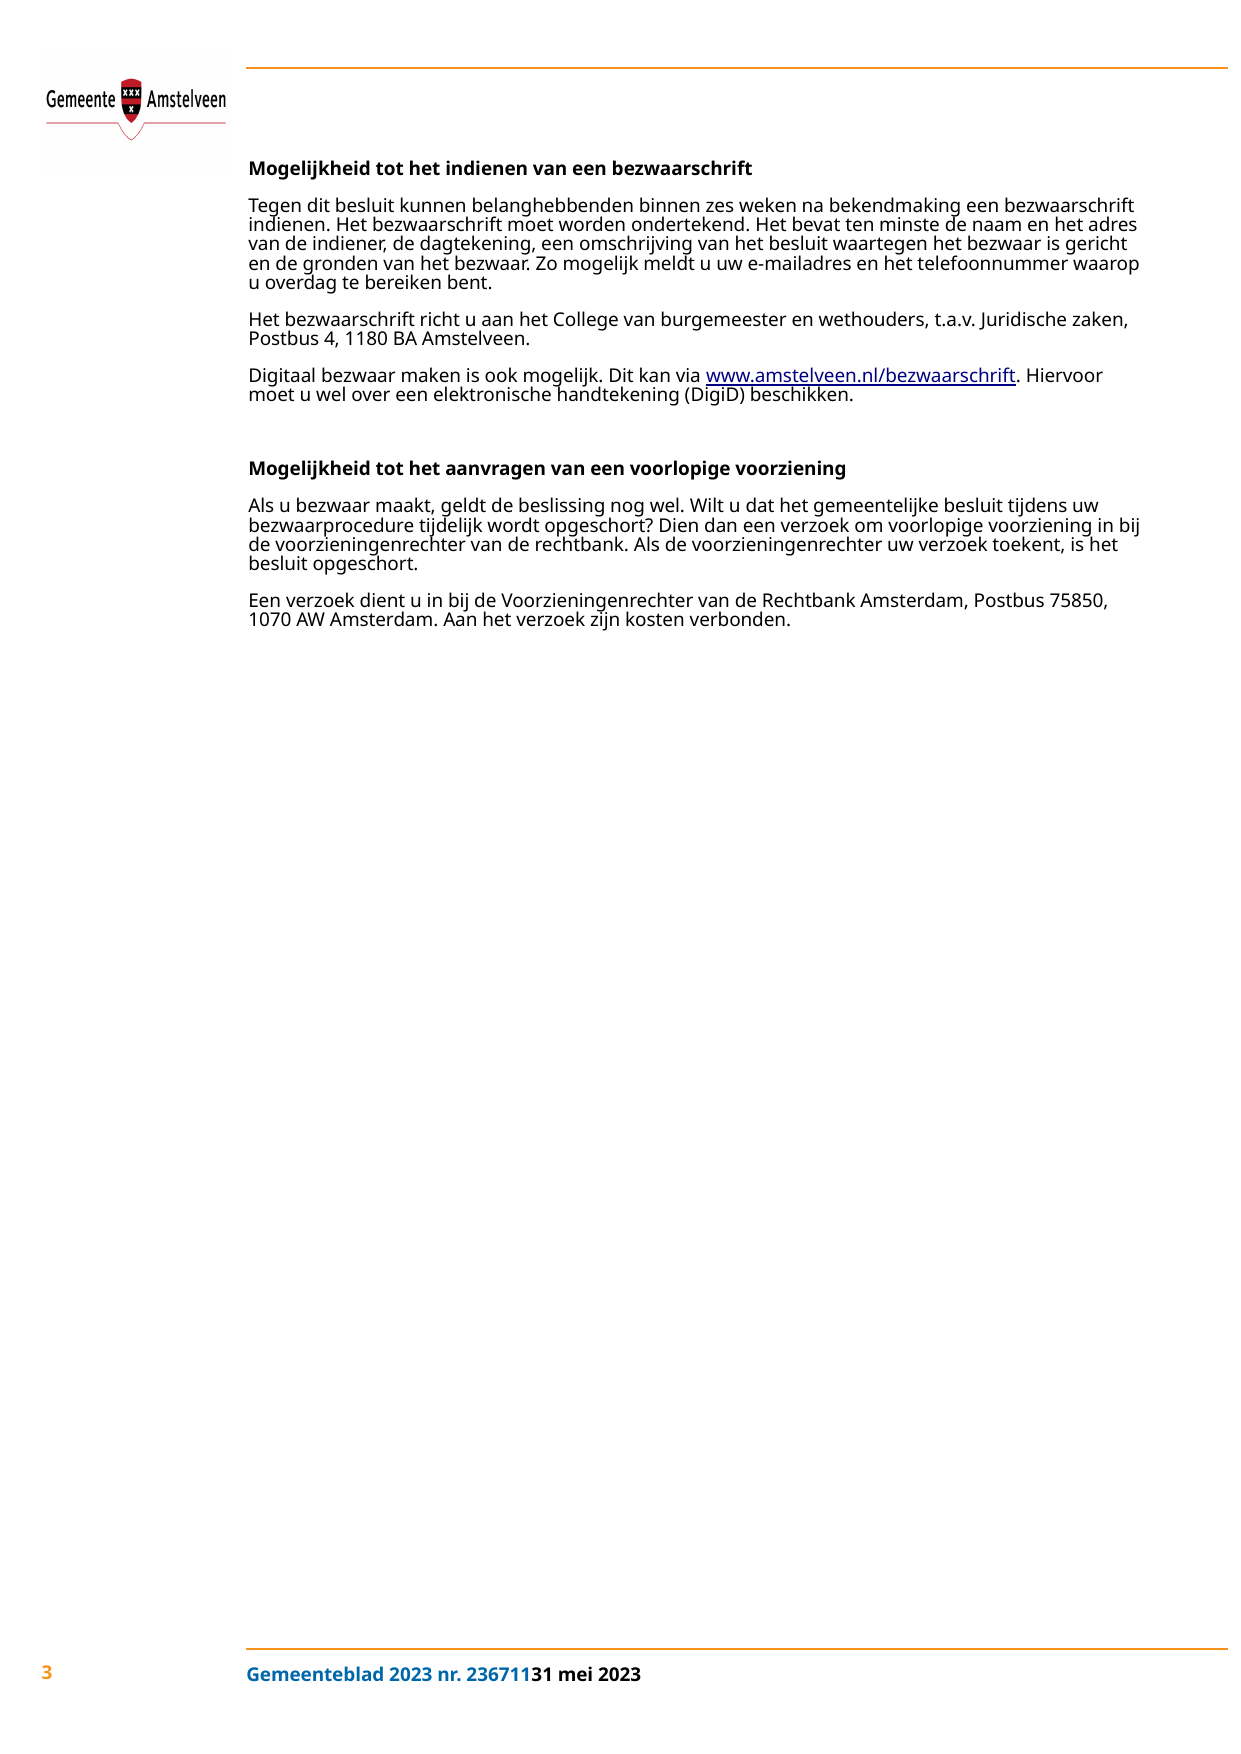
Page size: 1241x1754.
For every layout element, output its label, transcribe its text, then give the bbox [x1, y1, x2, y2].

text Mogelijkheid tot het indienen van een bezwaarschrift [248, 160, 1152, 179]
text Als u bezwaar maakt, geldt de beslissing nog wel. Wilt u dat het gemeentelijke besluit tijdens uw bezwaarprocedure tijdelijk wordt opgeschort? Dien dan een verzoek om voorlopige voorziening in bij de voorzieningenrechter van de rechtbank. Als de voorzieningenrechter uw verzoek toekent, is het besluit opgeschort. [248, 497, 1152, 574]
picture [41, 47, 231, 172]
text Digitaal bezwaar maken is ook mogelijk. Dit kan via www.amstelveen.nl/bezwaarschrift. Hiervoor moet u wel over een elektronische handtekening (DigiD) beschikken. [248, 367, 1152, 406]
text Tegen dit besluit kunnen belanghebbenden binnen zes weken na bekendmaking een bezwaarschrift indienen. Het bezwaarschrift moet worden ondertekend. Het bevat ten minste de naam en het adres van de indiener, de dagtekening, een omschrijving van het besluit waartegen het bezwaar is gericht en de gronden van het bezwaar. Zo mogelijk meldt u uw e-mailadres en het telefoonnummer waarop u overdag te bereiken bent. [248, 197, 1152, 293]
text Mogelijkheid tot het aanvragen van een voorlopige voorziening [248, 460, 1152, 480]
text Het bezwaarschrift richt u aan het College van burgemeester en wethouders, t.a.v. Juridische zaken, Postbus 4, 1180 BA Amstelveen. [248, 311, 1152, 349]
text Een verzoek dient u in bij de Voorzieningenrechter van de Rechtbank Amsterdam, Postbus 75850, 1070 AW Amsterdam. Aan het verzoek zijn kosten verbonden. [248, 592, 1152, 631]
